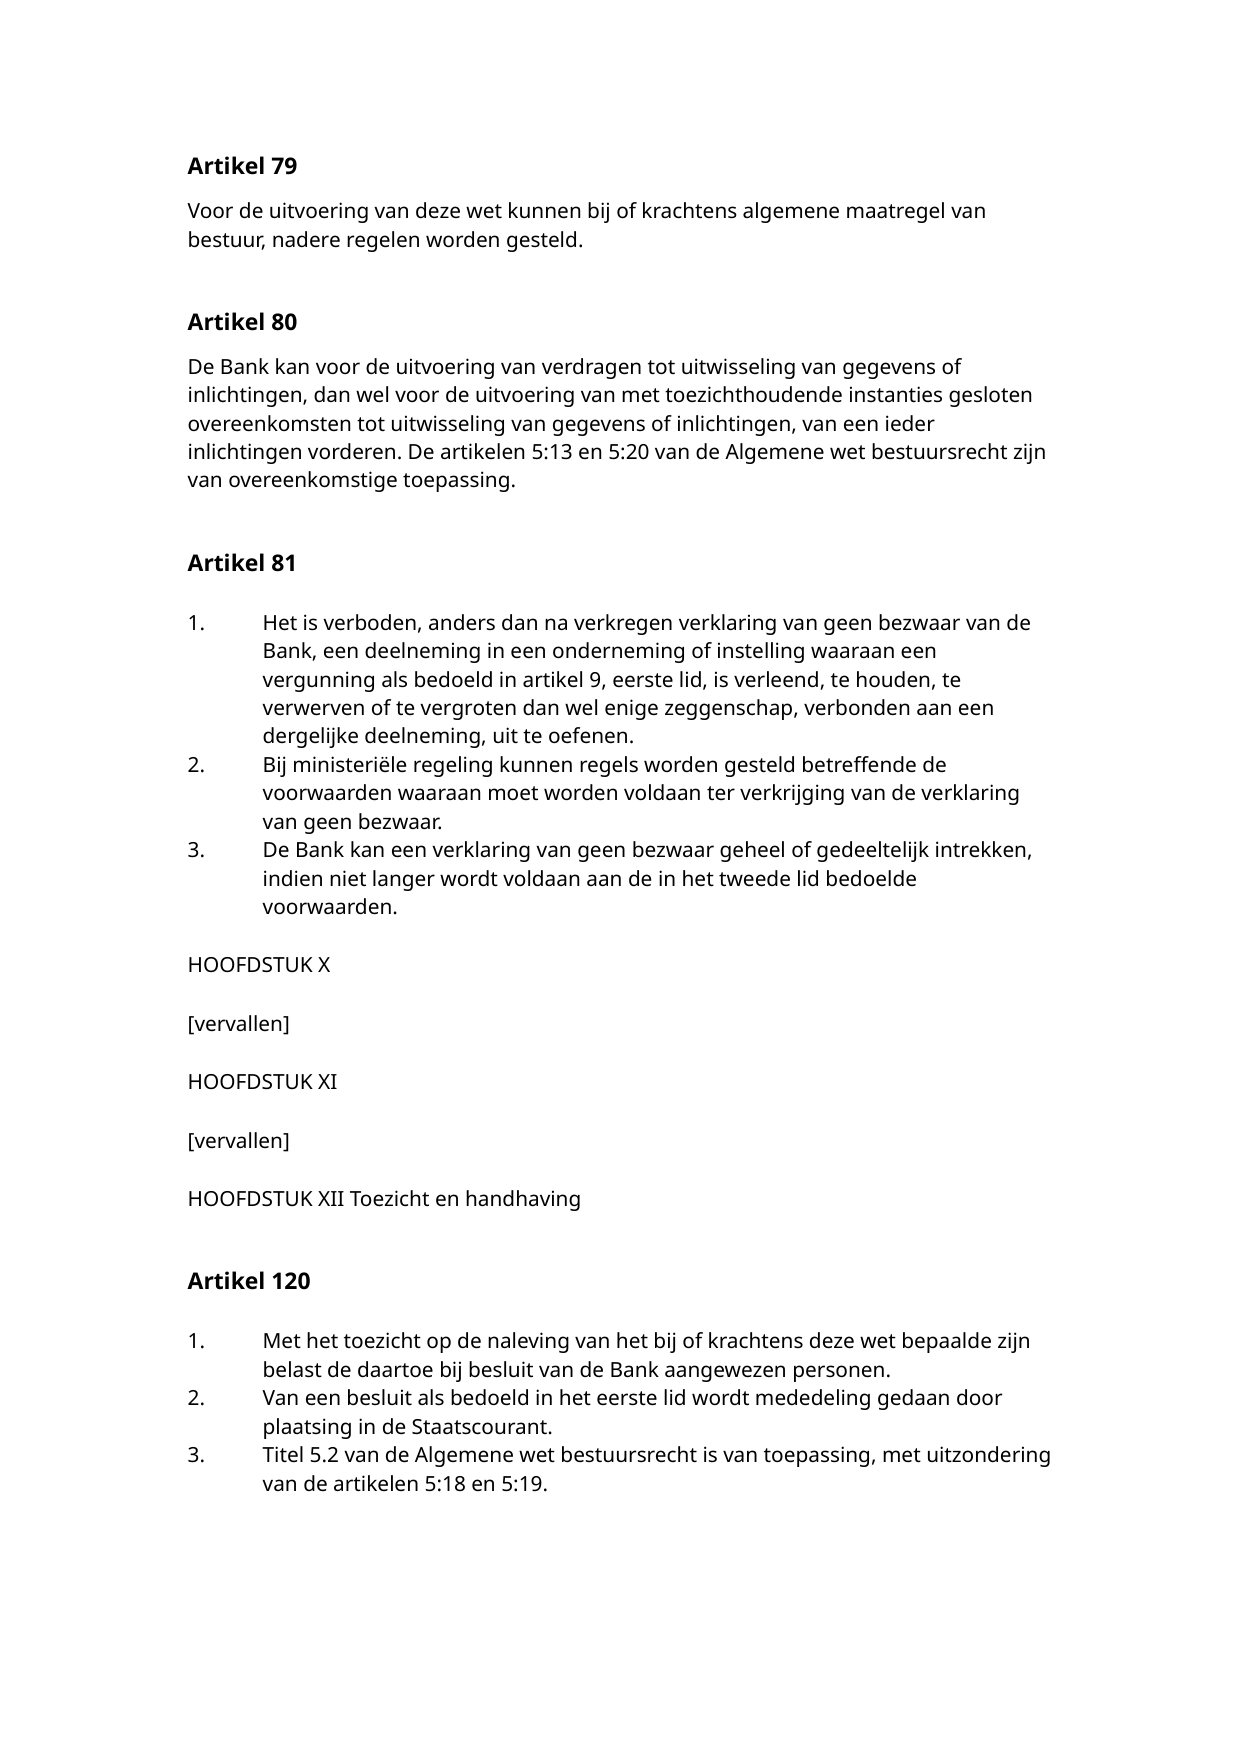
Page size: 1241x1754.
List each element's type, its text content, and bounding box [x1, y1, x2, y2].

subtitle HOOFDSTUK XI [187, 1067, 1053, 1096]
text Voor de uitvoering van deze wet kunnen bij of krachtens algemene maatregel van bestuur, nadere regelen worden gesteld. [187, 196, 1053, 253]
list Het is verboden, anders dan na verkregen verklaring van geen bezwaar van de Bank, een deelneming in een onderneming of instelling waaraan een vergunning als bedoeld in artikel 9, eerste lid, is verleend, te houden, te verwerven of te vergroten dan wel enige zeggenschap, verbonden aan een dergelijke deelneming, uit te oefenen. [187, 608, 1053, 750]
subtitle Artikel 81 [187, 547, 1053, 578]
list Titel 5.2 van de Algemene wet bestuursrecht is van toepassing, met uitzondering van de artikelen 5:18 en 5:19. [187, 1440, 1053, 1497]
subtitle Artikel 79 [187, 150, 1053, 181]
subtitle Artikel 80 [187, 306, 1053, 337]
text [vervallen] [187, 1009, 1053, 1037]
text [vervallen] [187, 1126, 1053, 1154]
subtitle Artikel 120 [187, 1265, 1053, 1297]
list De Bank kan een verklaring van geen bezwaar geheel of gedeeltelijk intrekken, indien niet langer wordt voldaan aan de in het tweede lid bedoelde voorwaarden. [187, 835, 1053, 921]
list Met het toezicht op de naleving van het bij of krachtens deze wet bepaalde zijn belast de daartoe bij besluit van de Bank aangewezen personen. [187, 1327, 1053, 1383]
subtitle HOOFDSTUK X [187, 951, 1053, 979]
subtitle HOOFDSTUK XII Toezicht en handhaving [187, 1184, 1053, 1213]
list Bij ministeriële regeling kunnen regels worden gesteld betreffende de voorwaarden waaraan moet worden voldaan ter verkrijging van de verklaring van geen bezwaar. [187, 750, 1053, 835]
list Van een besluit als bedoeld in het eerste lid wordt mededeling gedaan door plaatsing in de Staatscourant. [187, 1383, 1053, 1440]
text De Bank kan voor de uitvoering van verdragen tot uitwisseling van gegevens of inlichtingen, dan wel voor de uitvoering van met toezichthoudende instanties gesloten overeenkomsten tot uitwisseling van gegevens of inlichtingen, van een ieder inlichtingen vorderen. De artikelen 5:13 en 5:20 van de Algemene wet bestuursrecht zijn van overeenkomstige toepassing. [187, 352, 1053, 494]
